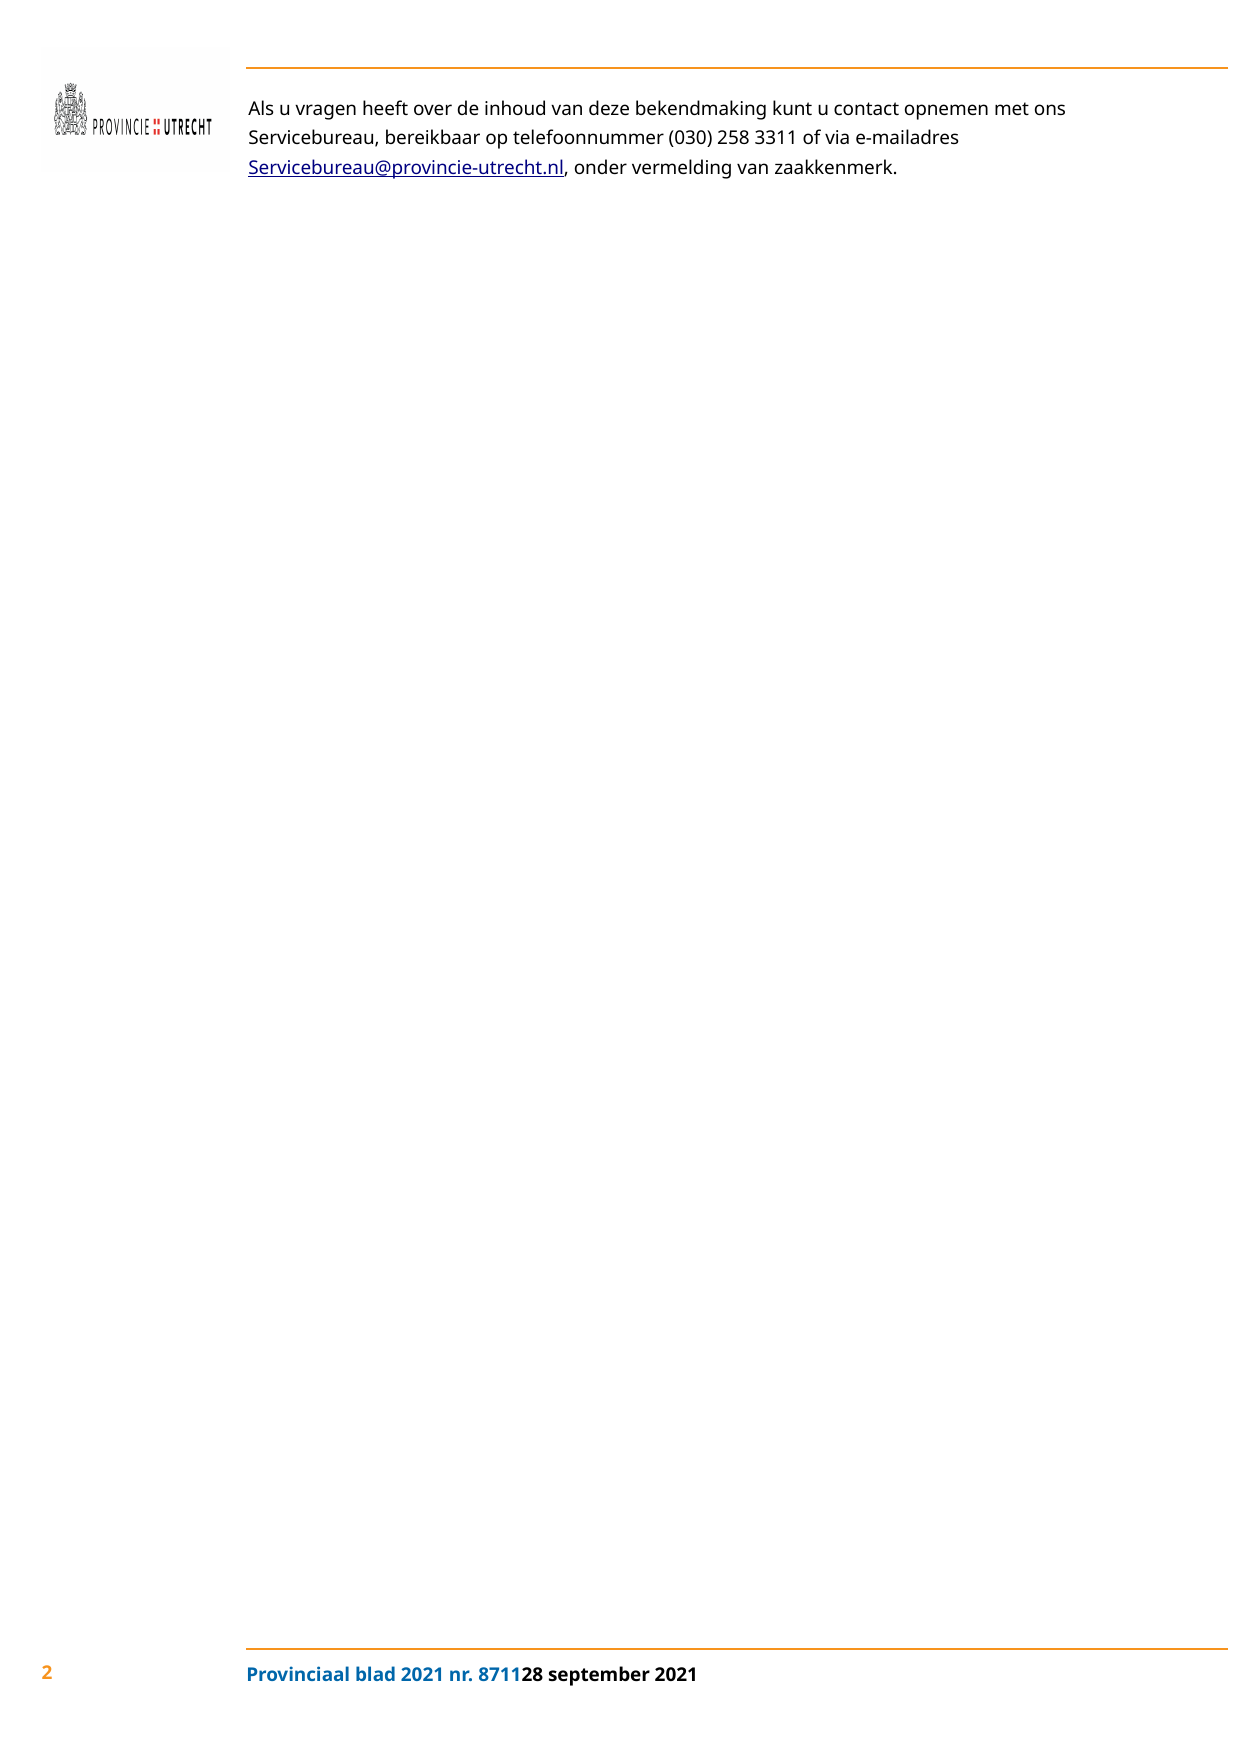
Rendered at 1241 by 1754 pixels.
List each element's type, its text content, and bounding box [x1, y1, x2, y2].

picture [41, 47, 231, 172]
text Als u vragen heeft over de inhoud van deze bekendmaking kunt u contact opnemen met ons Servicebureau, bereikbaar op telefoonnummer (030) 258 3311 of via e-mailadres Servicebureau@provincie-utrecht.nl, onder vermelding van zaakkenmerk. [248, 95, 1152, 180]
